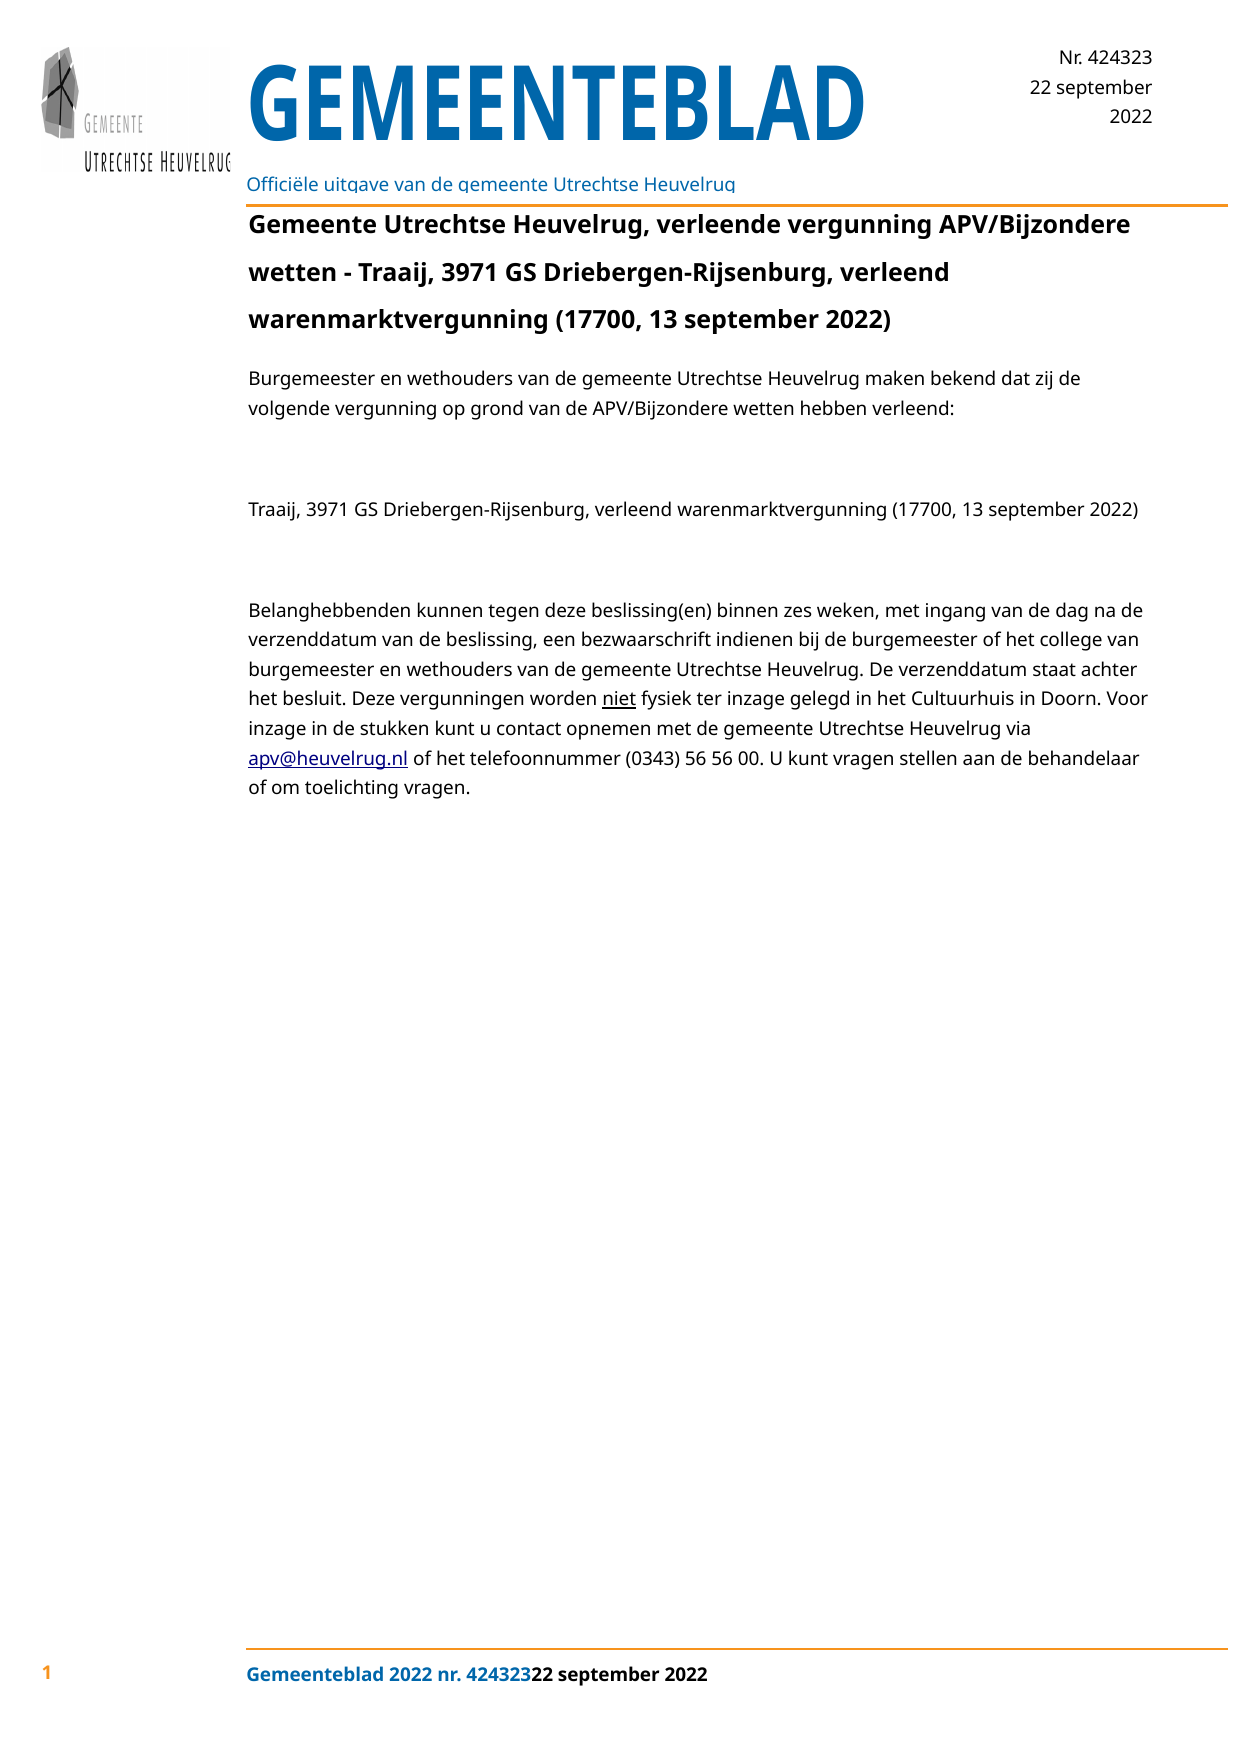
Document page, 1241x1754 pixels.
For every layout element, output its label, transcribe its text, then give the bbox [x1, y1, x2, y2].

text Gemeente Utrechtse Heuvelrug, verleende vergunning APV/Bijzondere wetten - Traaij, 3971 GS Driebergen-Rijsenburg, verleend warenmarktvergunning (17700, 13 september 2022) [248, 207, 1152, 336]
text Belanghebbenden kunnen tegen deze beslissing(en) binnen zes weken, met ingang van de dag na de verzenddatum van de beslissing, een bezwaarschrift indienen bij de burgemeester of het college van burgemeester en wethouders van de gemeente Utrechtse Heuvelrug. De verzenddatum staat achter het besluit. Deze vergunningen worden niet fysiek ter inzage gelegd in het Cultuurhuis in Doorn. Voor inzage in de stukken kunt u contact opnemen met de gemeente Utrechtse Heuvelrug via apv@heuvelrug.nl of het telefoonnummer (0343) 56 56 00. U kunt vragen stellen aan de behandelaar of om toelichting vragen. [248, 597, 1152, 800]
text Traaij, 3971 GS Driebergen-Rijsenburg, verleend warenmarktvergunning (17700, 13 september 2022) [248, 496, 1152, 522]
text Burgemeester en wethouders van de gemeente Utrechtse Heuvelrug maken bekend dat zij de volgende vergunning op grond van de APV/Bijzondere wetten hebben verleend: [248, 366, 1152, 421]
picture [41, 47, 231, 172]
